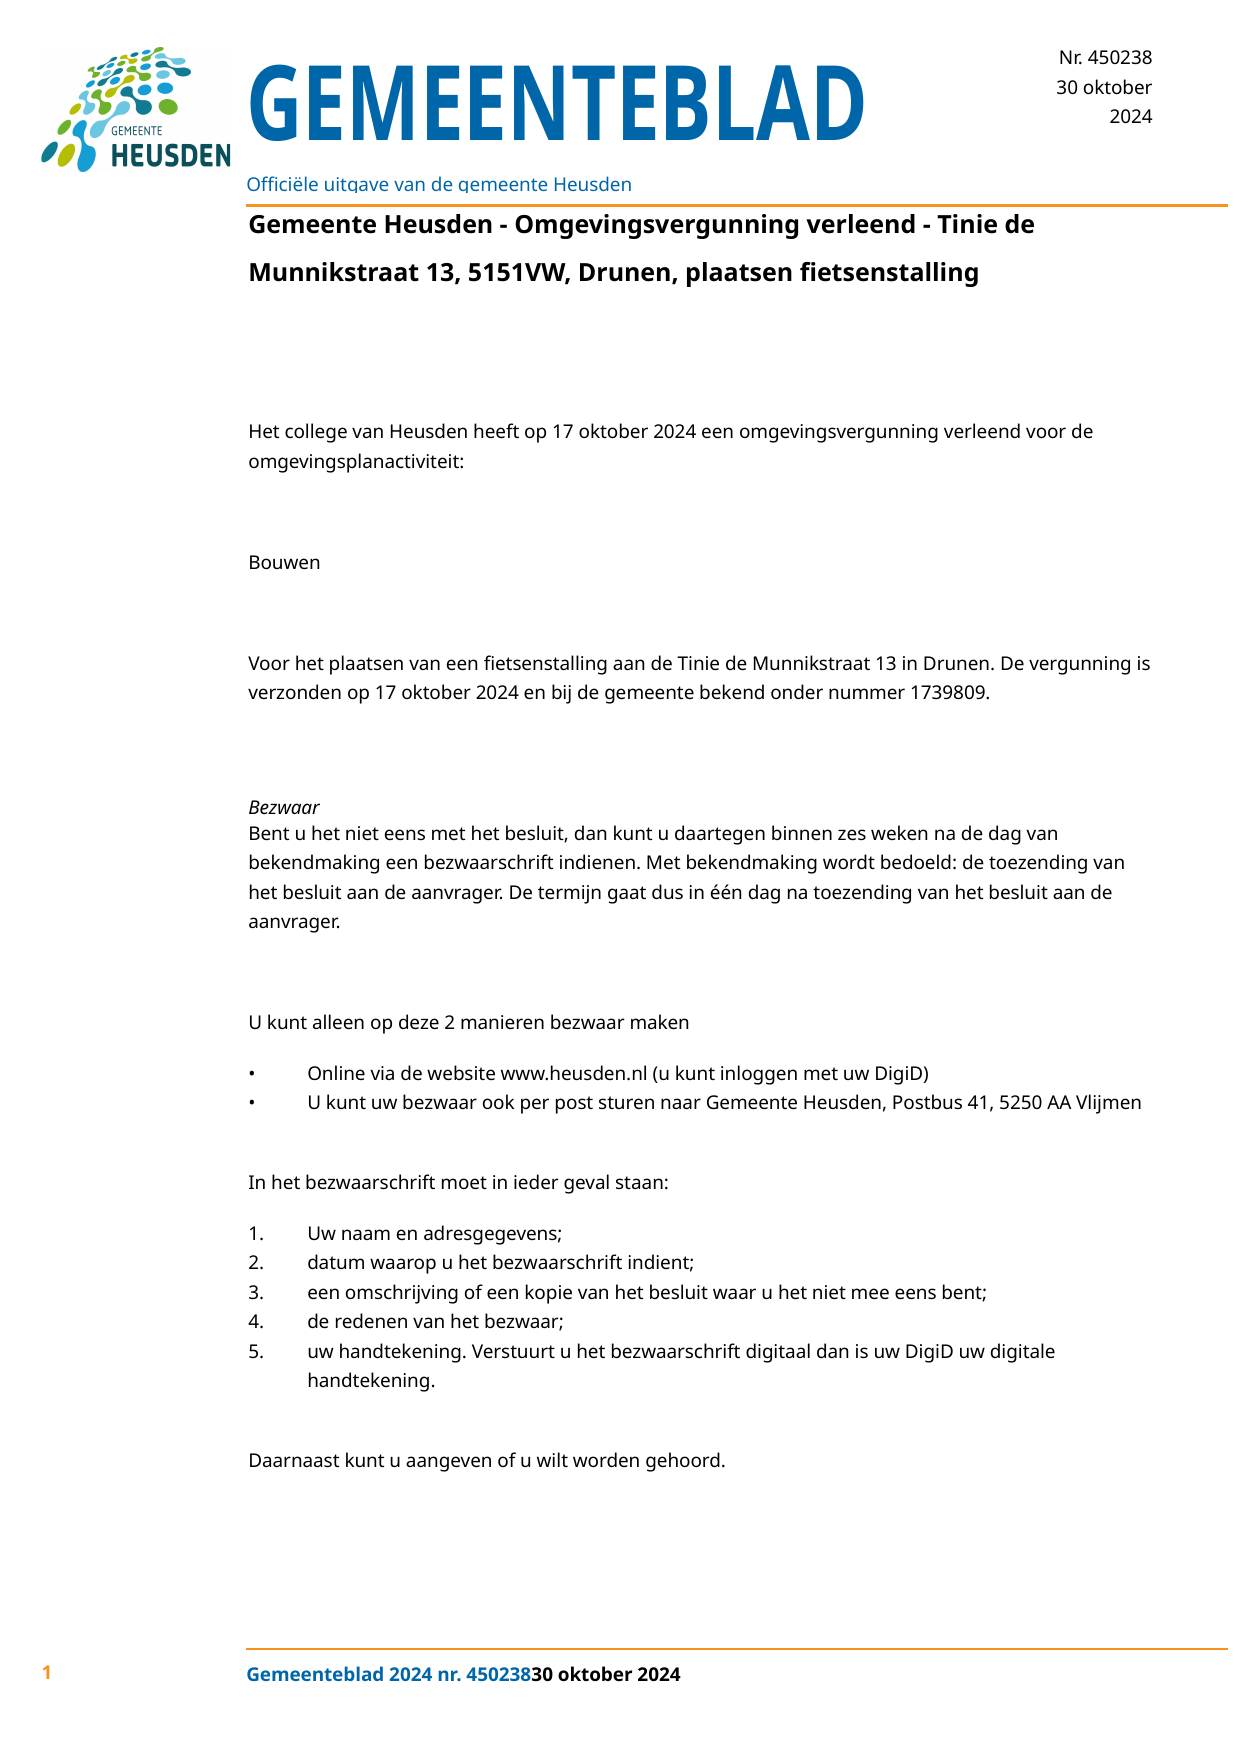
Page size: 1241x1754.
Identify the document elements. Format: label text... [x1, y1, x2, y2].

text Bent u het niet eens met het besluit, dan kunt u daartegen binnen zes weken na de dag van bekendmaking een bezwaarschrift indienen. Met bekendmaking wordt bedoeld: de toezending van het besluit aan de aanvrager. De termijn gaat dus in één dag na toezending van het besluit aan de aanvrager. [248, 820, 1152, 934]
text In het bezwaarschrift moet in ieder geval staan: [248, 1169, 1152, 1195]
list Uw naam en adresgegevens; [248, 1220, 1152, 1245]
list Online via de website www.heusden.nl (u kunt inloggen met uw DigiD) [248, 1060, 1152, 1085]
list uw handtekening. Verstuurt u het bezwaarschrift digitaal dan is uw DigiD uw digitale handtekening. [248, 1338, 1152, 1393]
text U kunt alleen op deze 2 manieren bezwaar maken [248, 1009, 1152, 1035]
text Daarnaast kunt u aangeven of u wilt worden gehoord. [248, 1448, 1152, 1473]
list U kunt uw bezwaar ook per post sturen naar Gemeente Heusden, Postbus 41, 5250 AA Vlijmen [248, 1089, 1152, 1115]
text Gemeente Heusden - Omgevingsvergunning verleend - Tinie de Munnikstraat 13, 5151VW, Drunen, plaatsen fietsenstalling [248, 207, 1152, 288]
text Bouwen [248, 549, 1152, 575]
list een omschrijving of een kopie van het besluit waar u het niet mee eens bent; [248, 1279, 1152, 1304]
text Bezwaar [248, 794, 1152, 820]
picture [41, 47, 231, 172]
text Het college van Heusden heeft op 17 oktober 2024 een omgevingsvergunning verleend voor de omgevingsplanactiviteit: [248, 419, 1152, 474]
text Voor het plaatsen van een fietsenstalling aan de Tinie de Munnikstraat 13 in Drunen. De vergunning is verzonden op 17 oktober 2024 en bij de gemeente bekend onder nummer 1739809. [248, 650, 1152, 705]
list datum waarop u het bezwaarschrift indient; [248, 1249, 1152, 1275]
list de redenen van het bezwaar; [248, 1308, 1152, 1334]
